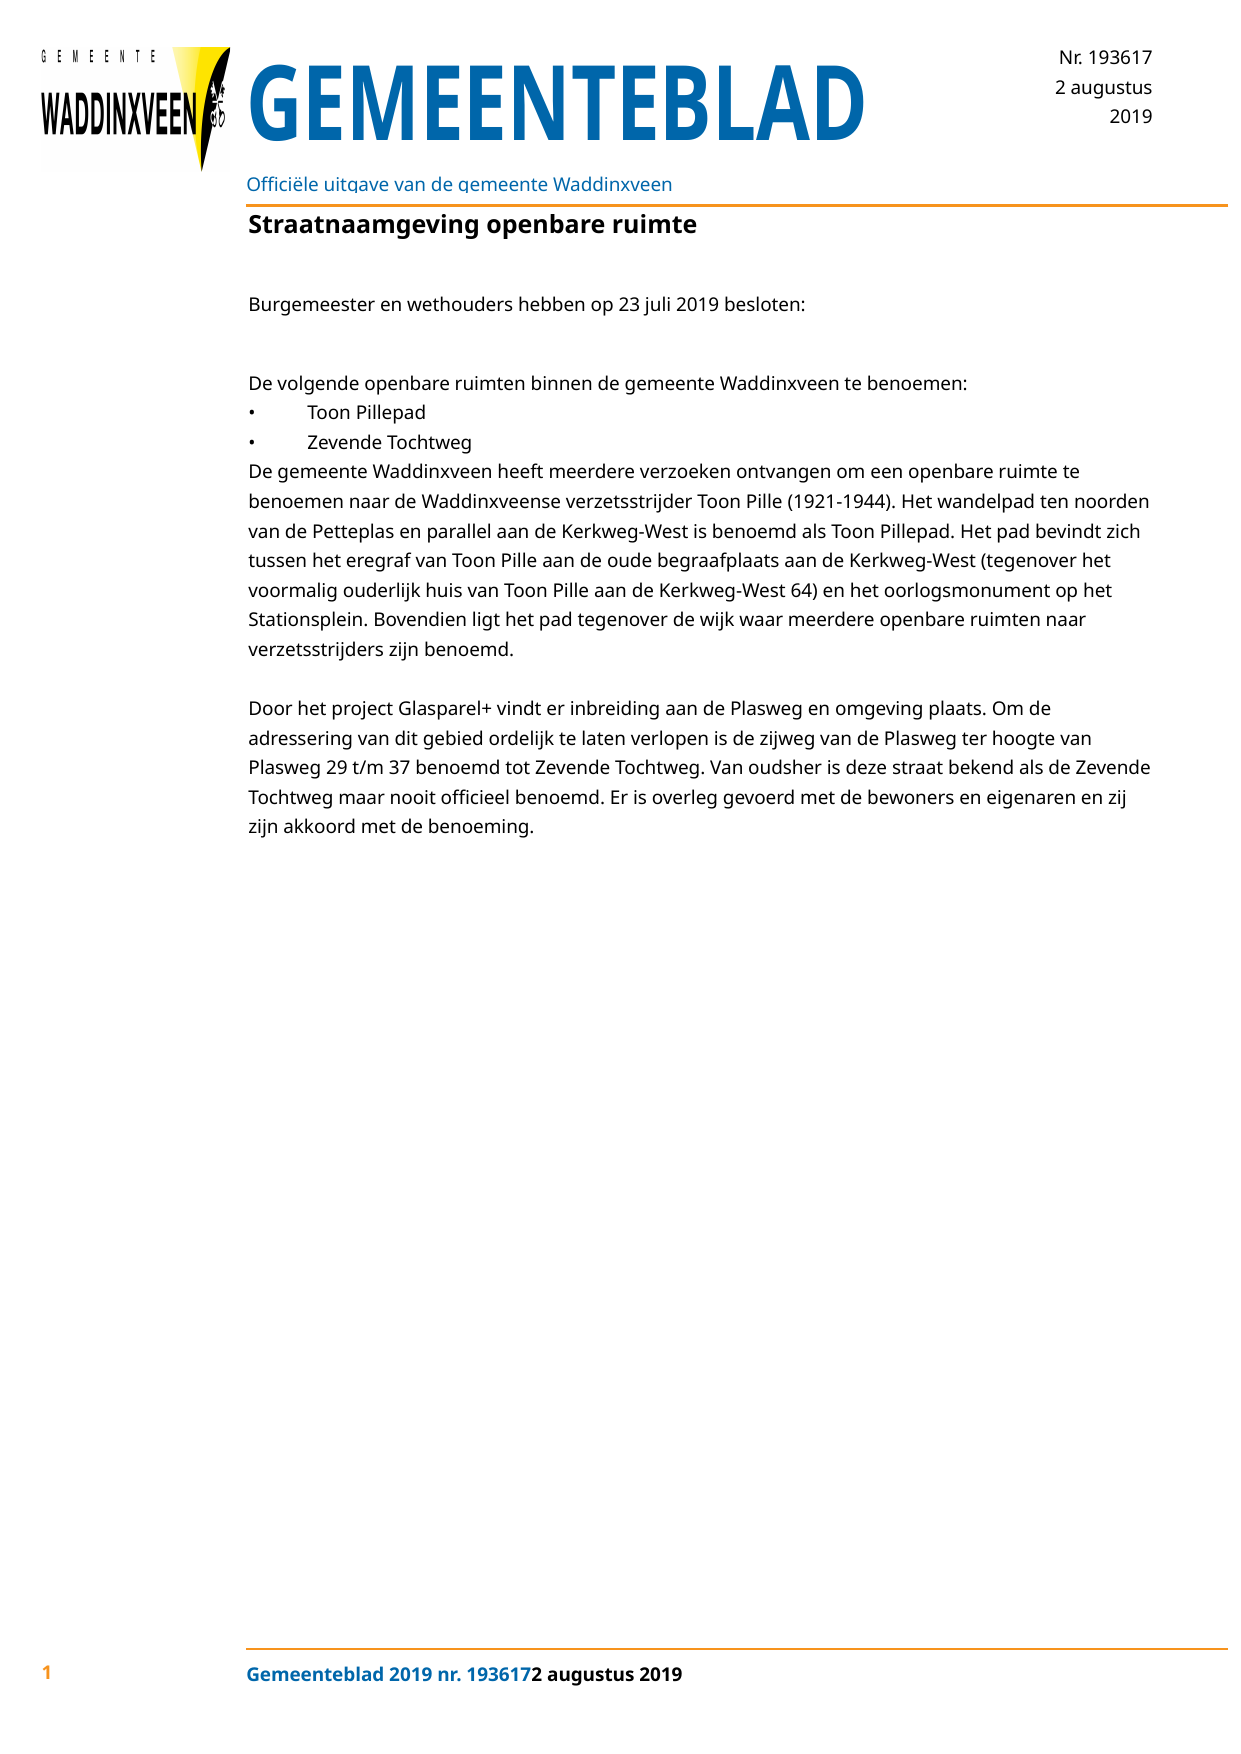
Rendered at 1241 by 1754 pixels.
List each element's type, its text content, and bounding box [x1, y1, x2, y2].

text De volgende openbare ruimten binnen de gemeente Waddinxveen te benoemen: [248, 370, 1152, 396]
list Toon Pillepad [248, 399, 1152, 425]
picture [41, 47, 231, 172]
text Door het project Glasparel+ vindt er inbreiding aan de Plasweg en omgeving plaats. Om de adressering van dit gebied ordelijk te laten verlopen is de zijweg van de Plasweg ter hoogte van Plasweg 29 t/m 37 benoemd tot Zevende Tochtweg. Van oudsher is deze straat bekend als de Zevende Tochtweg maar nooit officieel benoemd. Er is overleg gevoerd met de bewoners en eigenaren en zij zijn akkoord met de benoeming. [248, 695, 1152, 839]
text De gemeente Waddinxveen heeft meerdere verzoeken ontvangen om een openbare ruimte te benoemen naar de Waddinxveense verzetsstrijder Toon Pille (1921-1944). Het wandelpad ten noorden van de Petteplas en parallel aan de Kerkweg-West is benoemd als Toon Pillepad. Het pad bevindt zich tussen het eregraf van Toon Pille aan de oude begraafplaats aan de Kerkweg-West (tegenover het voormalig ouderlijk huis van Toon Pille aan de Kerkweg-West 64) en het oorlogsmonument op het Stationsplein. Bovendien ligt het pad tegenover de wijk waar meerdere openbare ruimten naar verzetsstrijders zijn benoemd. [248, 459, 1152, 662]
text Burgemeester en wethouders hebben op 23 juli 2019 besloten: [248, 291, 1152, 317]
list Zevende Tochtweg [248, 429, 1152, 455]
text Straatnaamgeving openbare ruimte [248, 207, 1152, 241]
